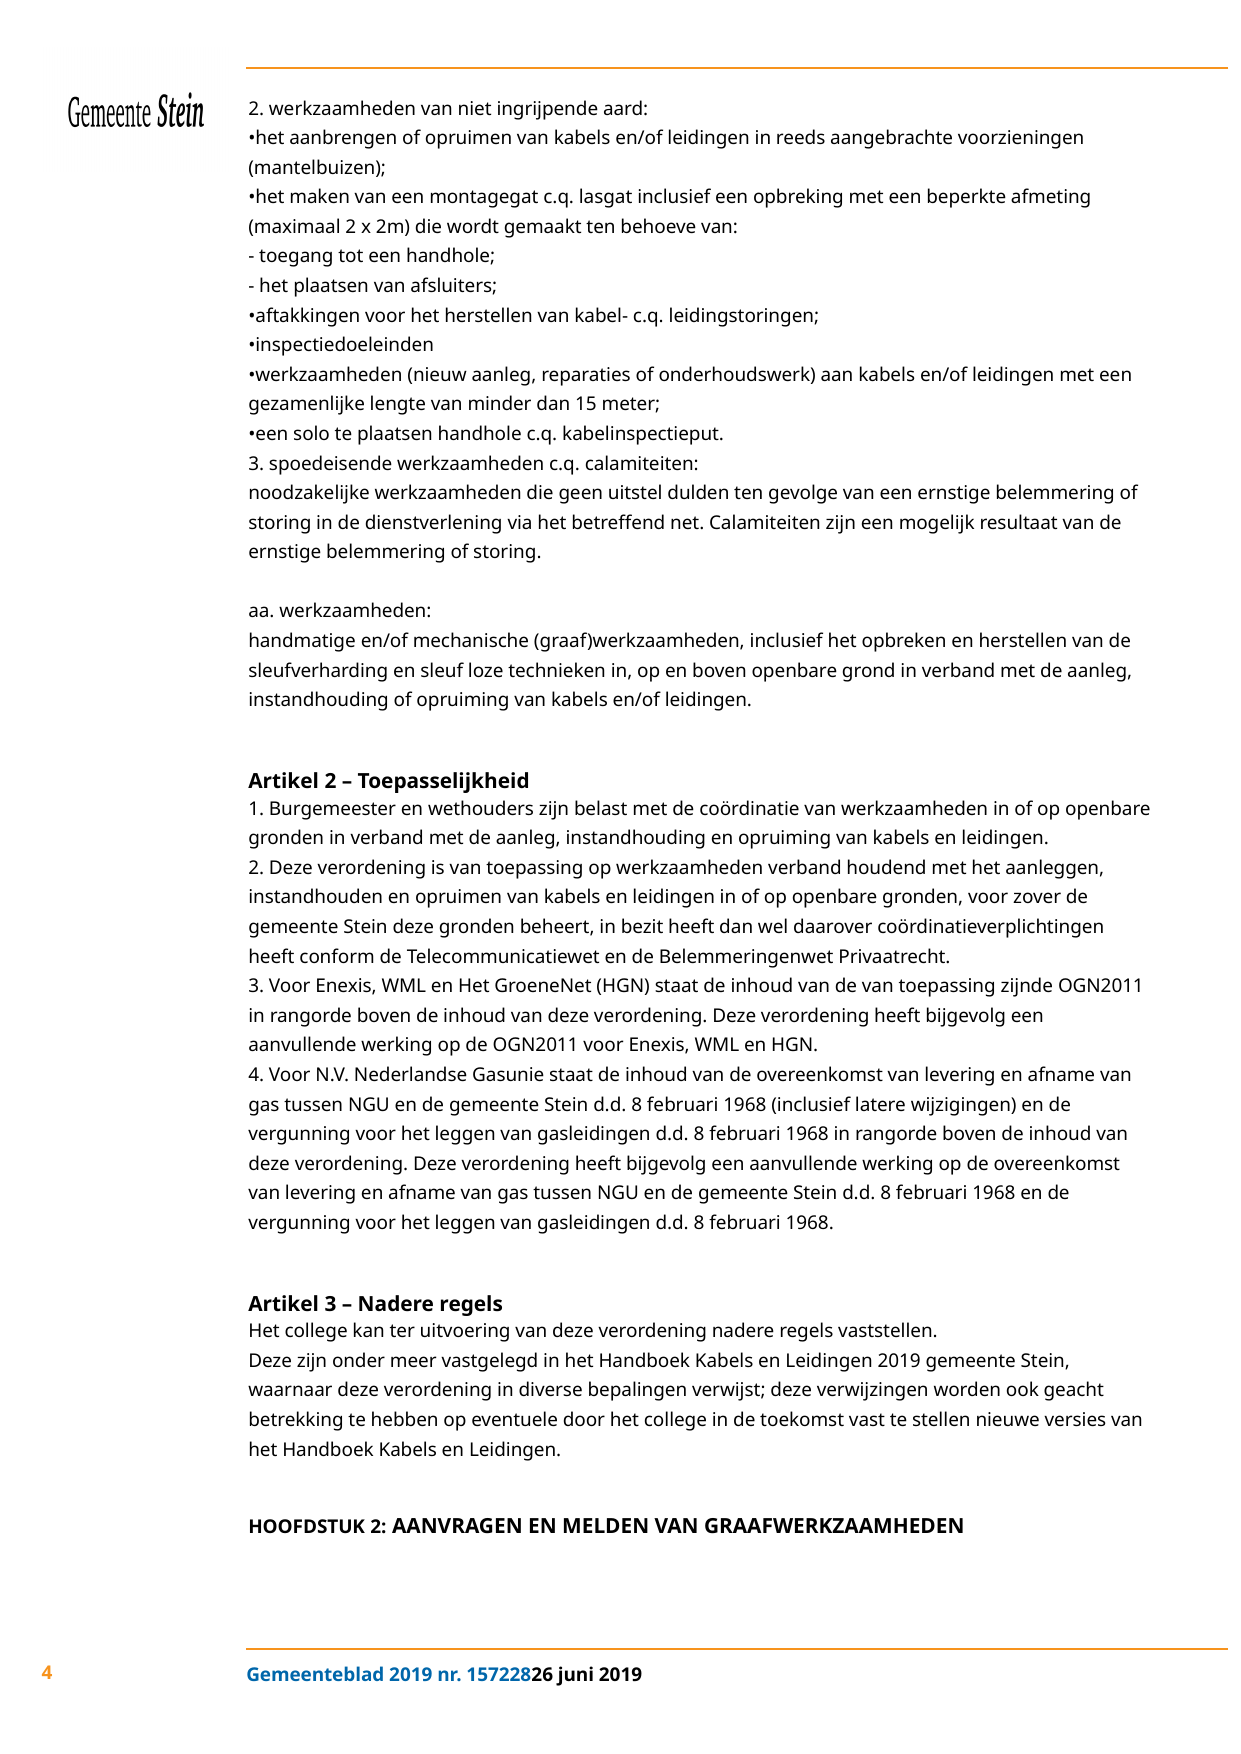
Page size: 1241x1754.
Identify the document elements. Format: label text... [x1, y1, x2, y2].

text HOOFDSTUK 2: AANVRAGEN EN MELDEN VAN GRAAFWERKZAAMHEDEN [248, 1511, 1152, 1539]
text 2. Deze verordening is van toepassing op werkzaamheden verband houdend met het aanleggen, instandhouden en opruimen van kabels en leidingen in of op openbare gronden, voor zover de gemeente Stein deze gronden beheert, in bezit heeft dan wel daarover coördinatieverplichtingen heeft conform de Telecommunicatiewet en de Belemmeringenwet Privaatrecht. [248, 854, 1152, 968]
text aa. werkzaamheden: [248, 598, 1152, 623]
text •het aanbrengen of opruimen van kabels en/of leidingen in reeds aangebrachte voorzieningen (mantelbuizen); [248, 124, 1152, 180]
text 2. werkzaamheden van niet ingrijpende aard: [248, 95, 1152, 121]
text •inspectiedoeleinden [248, 331, 1152, 357]
text - het plaatsen van afsluiters; [248, 272, 1152, 298]
text 1. Burgemeester en wethouders zijn belast met de coördinatie van werkzaamheden in of op openbare gronden in verband met de aanleg, instandhouding en opruiming van kabels en leidingen. [248, 795, 1152, 850]
text 4. Voor N.V. Nederlandse Gasunie staat de inhoud van de overeenkomst van levering en afname van gas tussen NGU en de gemeente Stein d.d. 8 februari 1968 (inclusief latere wijzigingen) en de vergunning voor het leggen van gasleidingen d.d. 8 februari 1968 in rangorde boven de inhoud van deze verordening. Deze verordening heeft bijgevolg een aanvullende werking op de overeenkomst van levering en afname van gas tussen NGU en de gemeente Stein d.d. 8 februari 1968 en de vergunning voor het leggen van gasleidingen d.d. 8 februari 1968. [248, 1061, 1152, 1235]
text 3. Voor Enexis, WML en Het GroeneNet (HGN) staat de inhoud van de van toepassing zijnde OGN2011 in rangorde boven de inhoud van deze verordening. Deze verordening heeft bijgevolg een aanvullende werking op de OGN2011 voor Enexis, WML en HGN. [248, 972, 1152, 1057]
text 3. spoedeisende werkzaamheden c.q. calamiteiten: [248, 450, 1152, 476]
text handmatige en/of mechanische (graaf)werkzaamheden, inclusief het opbreken en herstellen van de sleufverharding en sleuf loze technieken in, op en boven openbare grond in verband met de aanleg, instandhouding of opruiming van kabels en/of leidingen. [248, 627, 1152, 712]
text Artikel 2 – Toepasselijkheid [248, 766, 1152, 795]
text Artikel 3 – Nadere regels [248, 1289, 1152, 1317]
text noodzakelijke werkzaamheden die geen uitstel dulden ten gevolge van een ernstige belemmering of storing in de dienstverlening via het betreffend net. Calamiteiten zijn een mogelijk resultaat van de ernstige belemmering of storing. [248, 479, 1152, 564]
text •aftakkingen voor het herstellen van kabel- c.q. leidingstoringen; [248, 302, 1152, 328]
text - toegang tot een handhole; [248, 243, 1152, 268]
text •het maken van een montagegat c.q. lasgat inclusief een opbreking met een beperkte afmeting (maximaal 2 x 2m) die wordt gemaakt ten behoeve van: [248, 183, 1152, 239]
text Het college kan ter uitvoering van deze verordening nadere regels vaststellen. [248, 1317, 1152, 1343]
picture [41, 47, 231, 172]
text •werkzaamheden (nieuw aanleg, reparaties of onderhoudswerk) aan kabels en/of leidingen met een gezamenlijke lengte van minder dan 15 meter; [248, 361, 1152, 416]
text •een solo te plaatsen handhole c.q. kabelinspectieput. [248, 420, 1152, 446]
text Deze zijn onder meer vastgelegd in het Handboek Kabels en Leidingen 2019 gemeente Stein, waarnaar deze verordening in diverse bepalingen verwijst; deze verwijzingen worden ook geacht betrekking te hebben op eventuele door het college in de toekomst vast te stellen nieuwe versies van het Handboek Kabels en Leidingen. [248, 1347, 1152, 1462]
